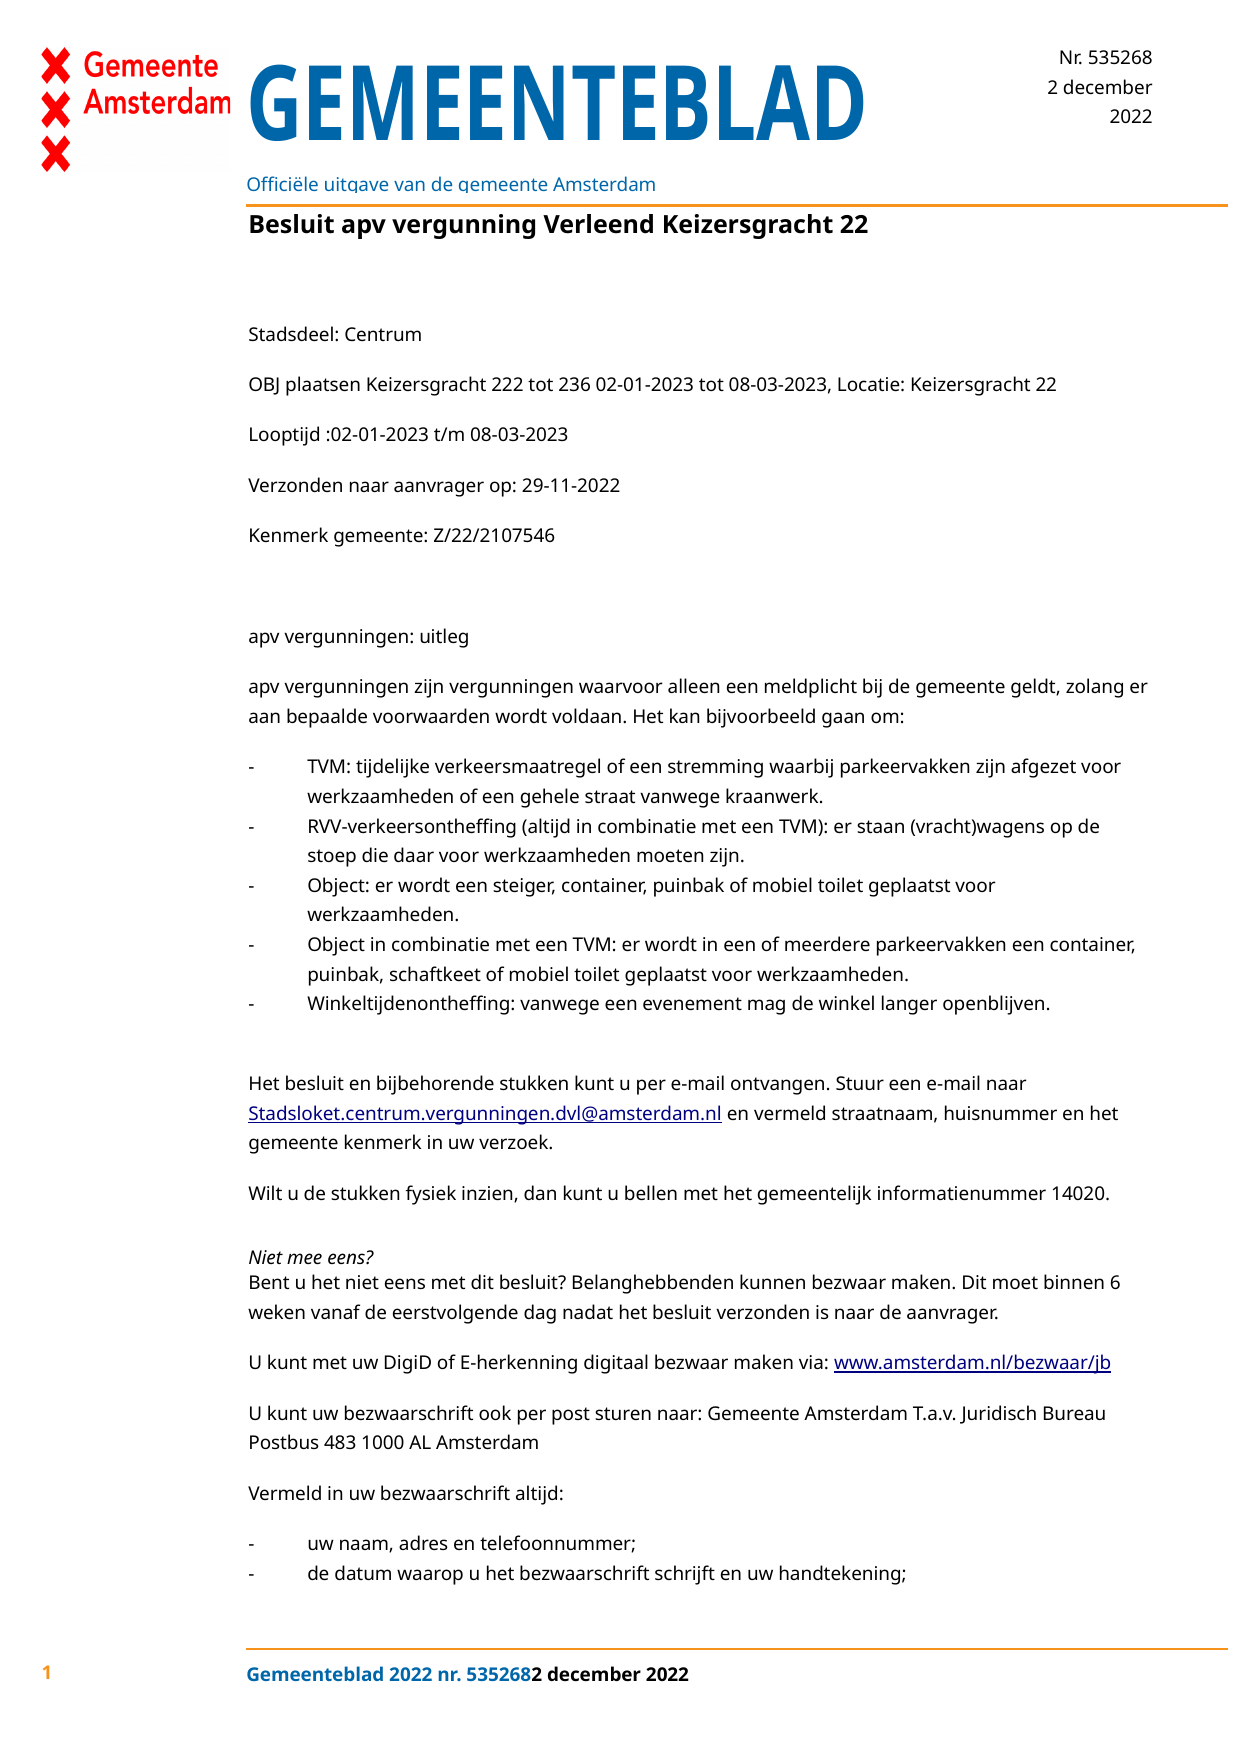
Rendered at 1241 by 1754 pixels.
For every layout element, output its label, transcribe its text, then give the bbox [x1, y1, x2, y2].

text apv vergunningen zijn vergunningen waarvoor alleen een meldplicht bij de gemeente geldt, zolang er aan bepaalde voorwaarden wordt voldaan. Het kan bijvoorbeeld gaan om: [248, 674, 1152, 729]
list Object: er wordt een steiger, container, puinbak of mobiel toilet geplaatst voor werkzaamheden. [248, 872, 1152, 927]
list Winkeltijdenontheffing: vanwege een evenement mag de winkel langer openblijven. [248, 990, 1152, 1016]
list uw naam, adres en telefoonnummer; [248, 1530, 1152, 1556]
text Kenmerk gemeente: Z/22/2107546 [248, 522, 1152, 548]
text Wilt u de stukken fysiek inzien, dan kunt u bellen met het gemeentelijk informatienummer 14020. [248, 1180, 1152, 1206]
text Vermeld in uw bezwaarschrift altijd: [248, 1480, 1152, 1506]
text Niet mee eens? [248, 1244, 1152, 1269]
text Besluit apv vergunning Verleend Keizersgracht 22 [248, 207, 1152, 241]
list Object in combinatie met een TVM: er wordt in een of meerdere parkeervakken een container, puinbak, schaftkeet of mobiel toilet geplaatst voor werkzaamheden. [248, 931, 1152, 986]
text Het besluit en bijbehorende stukken kunt u per e-mail ontvangen. Stuur een e-mail naar Stadsloket.centrum.vergunningen.dvl@amsterdam.nl en vermeld straatnaam, huisnummer en het gemeente kenmerk in uw verzoek. [248, 1070, 1152, 1155]
text Verzonden naar aanvrager op: 29-11-2022 [248, 472, 1152, 498]
picture [41, 47, 231, 172]
text apv vergunningen: uitleg [248, 623, 1152, 649]
list TVM: tijdelijke verkeersmaatregel of een stremming waarbij parkeervakken zijn afgezet voor werkzaamheden of een gehele straat vanwege kraanwerk. [248, 754, 1152, 809]
text U kunt uw bezwaarschrift ook per post sturen naar: Gemeente Amsterdam T.a.v. Juridisch Bureau Postbus 483 1000 AL Amsterdam [248, 1400, 1152, 1455]
text Bent u het niet eens met dit besluit? Belanghebbenden kunnen bezwaar maken. Dit moet binnen 6 weken vanaf de eerstvolgende dag nadat het besluit verzonden is naar de aanvrager. [248, 1269, 1152, 1325]
text OBJ plaatsen Keizersgracht 222 tot 236 02-01-2023 tot 08-03-2023, Locatie: Keizersgracht 22 [248, 371, 1152, 397]
list de datum waarop u het bezwaarschrift schrijft en uw handtekening; [248, 1560, 1152, 1586]
text U kunt met uw DigiD of E-herkenning digitaal bezwaar maken via: www.amsterdam.nl/bezwaar/jb [248, 1349, 1152, 1375]
text Looptijd :02-01-2023 t/m 08-03-2023 [248, 422, 1152, 447]
text Stadsdeel: Centrum [248, 321, 1152, 346]
list RVV-verkeersontheffing (altijd in combinatie met een TVM): er staan (vracht)wagens op de stoep die daar voor werkzaamheden moeten zijn. [248, 813, 1152, 868]
